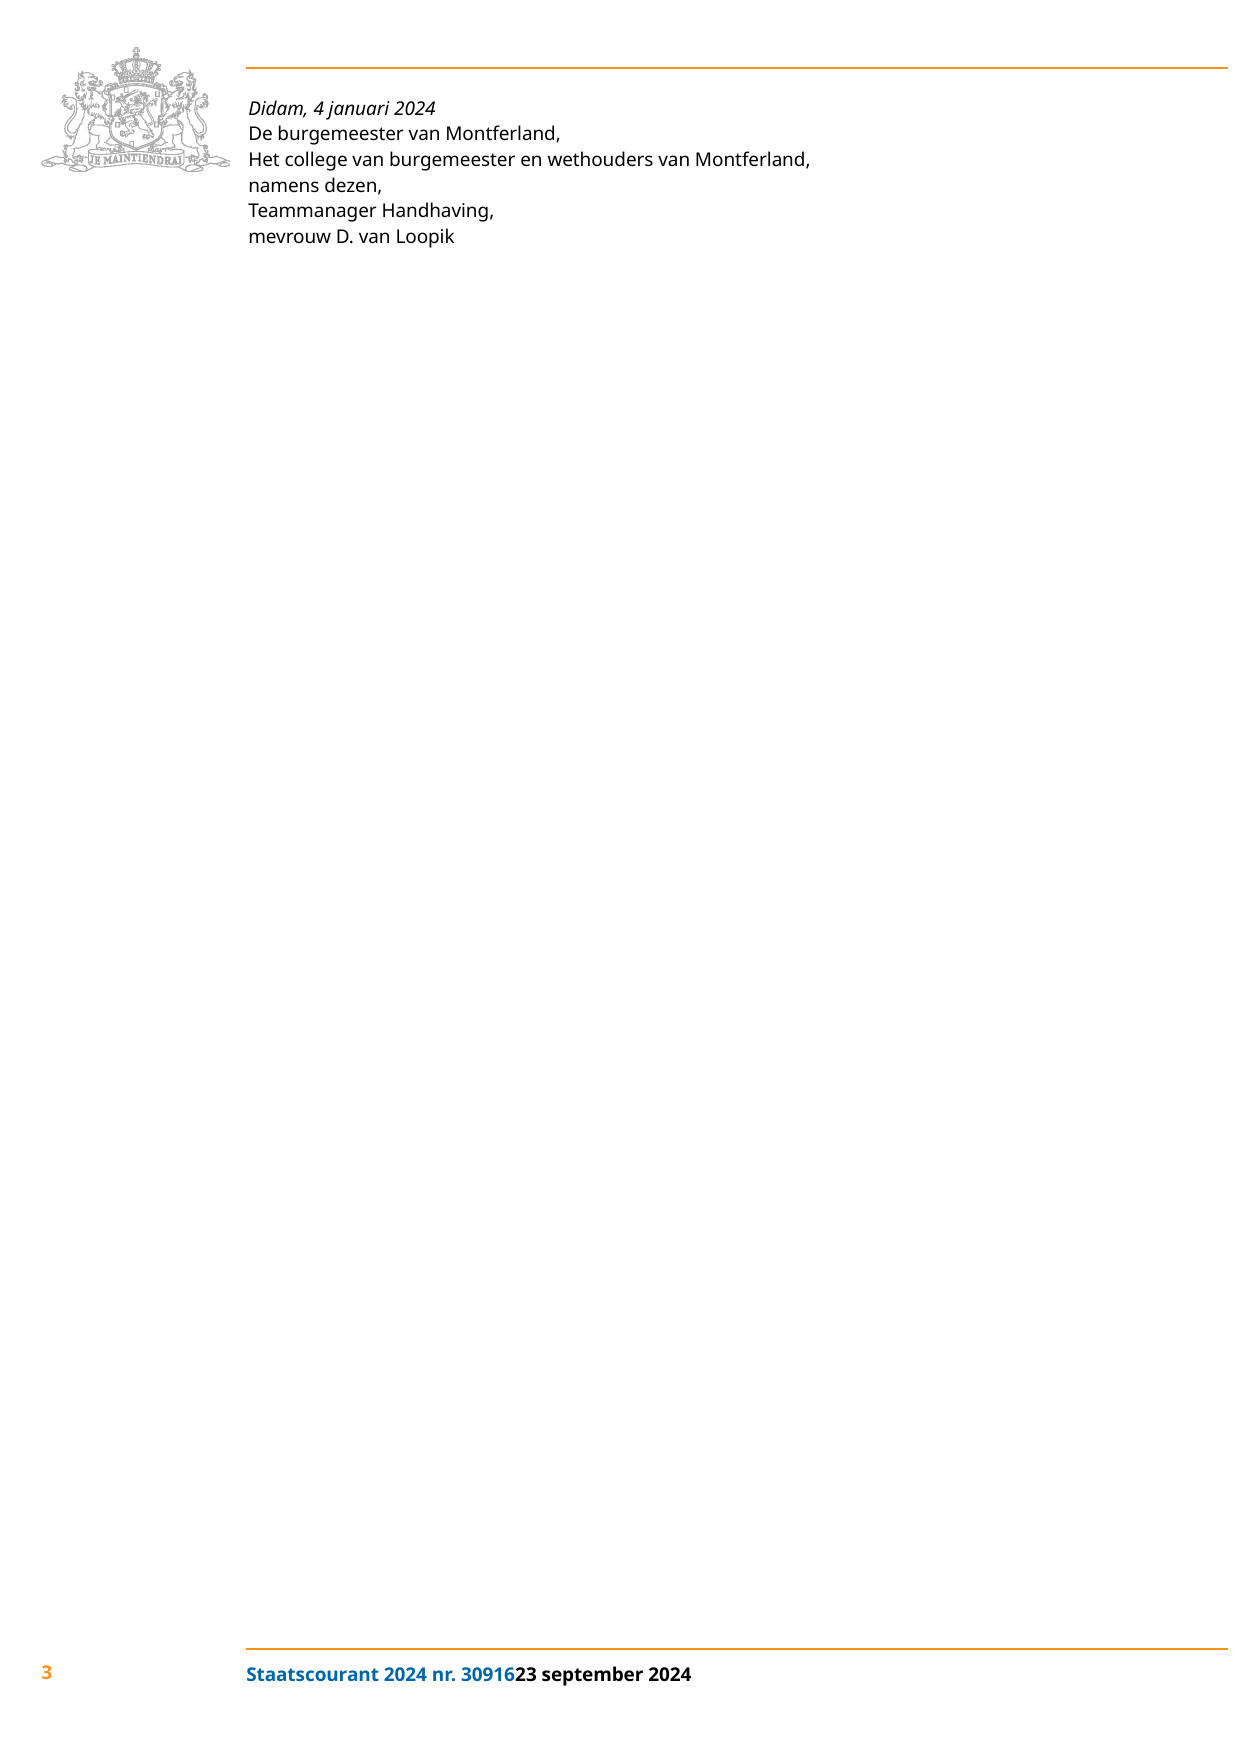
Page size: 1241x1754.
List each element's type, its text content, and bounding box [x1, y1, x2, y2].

text namens dezen, [248, 172, 1152, 198]
text mevrouw D. van Loopik [248, 223, 1152, 249]
text Teammanager Handhaving, [248, 198, 1152, 223]
text Didam, 4 januari 2024 [248, 95, 1152, 121]
text De burgemeester van Montferland, [248, 121, 1152, 146]
text Het college van burgemeester en wethouders van Montferland, [248, 146, 1152, 172]
picture [41, 47, 231, 172]
